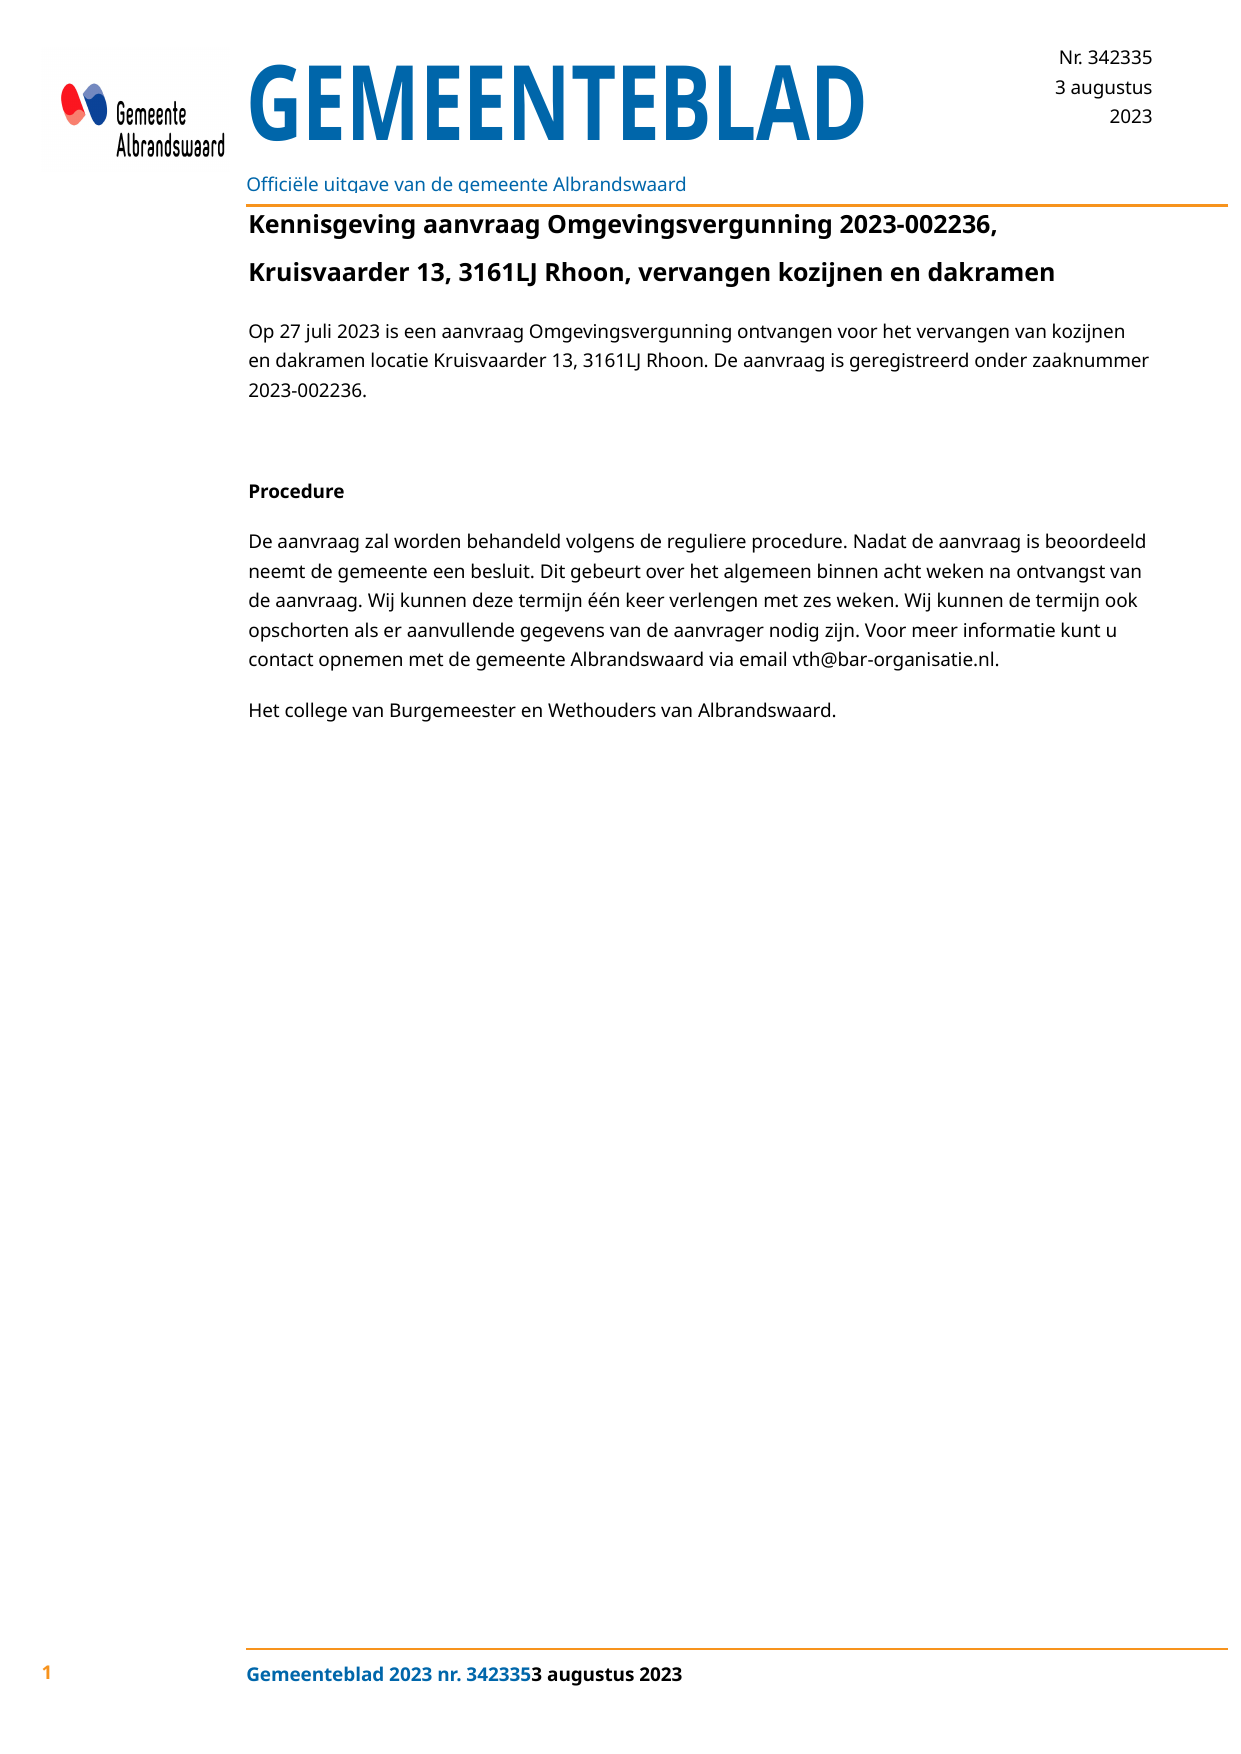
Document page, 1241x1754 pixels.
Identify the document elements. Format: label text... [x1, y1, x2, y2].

picture [41, 47, 231, 172]
text De aanvraag zal worden behandeld volgens de reguliere procedure. Nadat de aanvraag is beoordeeld neemt de gemeente een besluit. Dit gebeurt over het algemeen binnen acht weken na ontvangst van de aanvraag. Wij kunnen deze termijn één keer verlengen met zes weken. Wij kunnen de termijn ook opschorten als er aanvullende gegevens van de aanvrager nodig zijn. Voor meer informatie kunt u contact opnemen met de gemeente Albrandswaard via email vth@bar-organisatie.nl. [248, 528, 1152, 672]
text Procedure [248, 478, 1152, 504]
text Op 27 juli 2023 is een aanvraag Omgevingsvergunning ontvangen voor het vervangen van kozijnen en dakramen locatie Kruisvaarder 13, 3161LJ Rhoon. De aanvraag is geregistreerd onder zaaknummer 2023-002236. [248, 318, 1152, 403]
text Het college van Burgemeester en Wethouders van Albrandswaard. [248, 697, 1152, 723]
text Kennisgeving aanvraag Omgevingsvergunning 2023-002236, Kruisvaarder 13, 3161LJ Rhoon, vervangen kozijnen en dakramen [248, 207, 1152, 288]
